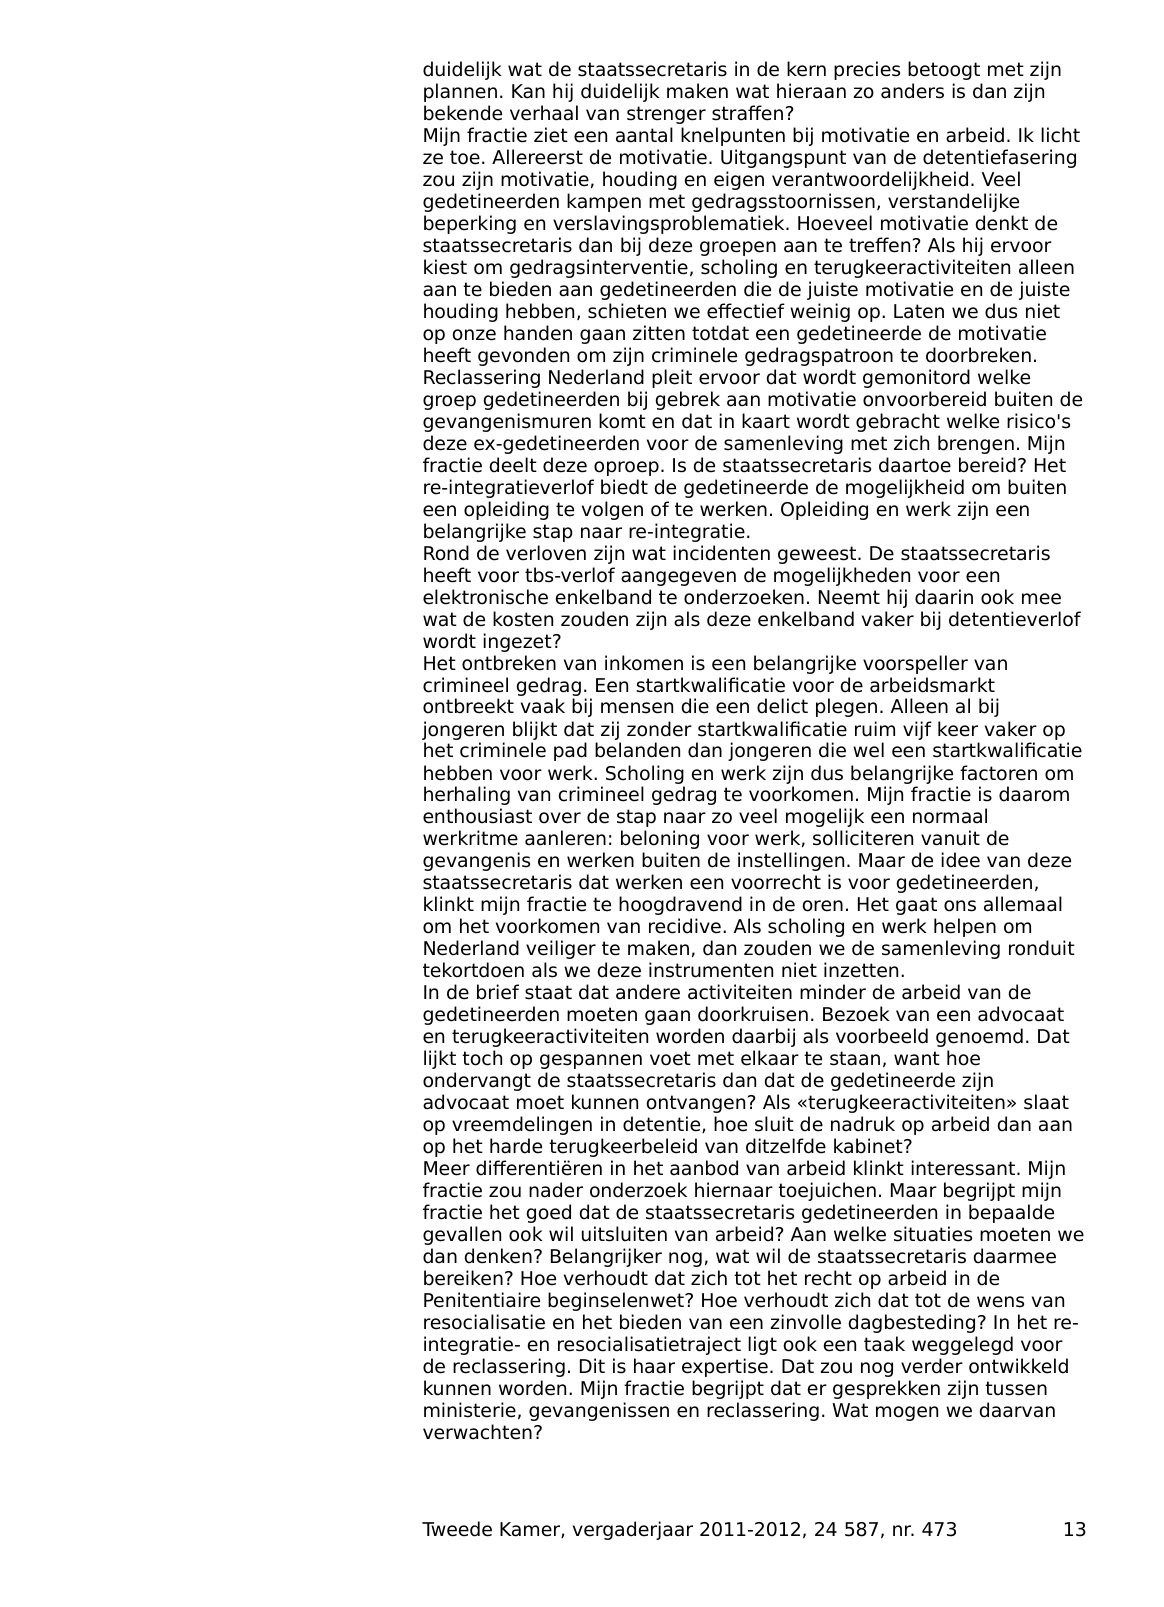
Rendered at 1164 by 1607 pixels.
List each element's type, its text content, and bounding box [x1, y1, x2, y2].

text Het ontbreken van inkomen is een belangrijke voorspeller van crimineel gedrag. Een startkwalificatie voor de arbeidsmarkt ontbreekt vaak bij mensen die een delict plegen. Alleen al bij jongeren blijkt dat zij zonder startkwalificatie ruim vijf keer vaker op het criminele pad belanden dan jongeren die wel een startkwalificatie hebben voor werk. Scholing en werk zijn dus belangrijke factoren om herhaling van crimineel gedrag te voorkomen. Mijn fractie is daarom enthousiast over de stap naar zo veel mogelijk een normaal werkritme aanleren: beloning voor werk, solliciteren vanuit de gevangenis en werken buiten de instellingen. Maar de idee van deze staatssecretaris dat werken een voorrecht is voor gedetineerden, klinkt mijn fractie te hoogdravend in de oren. Het gaat ons allemaal om het voorkomen van recidive. Als scholing en werk helpen om Nederland veiliger te maken, dan zouden we de samenleving ronduit tekortdoen als we deze instrumenten niet inzetten. [422, 652, 1087, 982]
text Meer differentiëren in het aanbod van arbeid klinkt interessant. Mijn fractie zou nader onderzoek hiernaar toejuichen. Maar begrijpt mijn fractie het goed dat de staatssecretaris gedetineerden in bepaalde gevallen ook wil uitsluiten van arbeid? Aan welke situaties moeten we dan denken? Belangrijker nog, wat wil de staatssecretaris daarmee bereiken? Hoe verhoudt dat zich tot het recht op arbeid in de Penitentiaire beginselenwet? Hoe verhoudt zich dat tot de wens van resocialisatie en het bieden van een zinvolle dagbesteding? In het re-integratie- en resocialisatietraject ligt ook een taak weggelegd voor de reclassering. Dit is haar expertise. Dat zou nog verder ontwikkeld kunnen worden. Mijn fractie begrijpt dat er gesprekken zijn tussen ministerie, gevangenissen en reclassering. Wat mogen we daarvan verwachten? [422, 1158, 1087, 1444]
text In de brief staat dat andere activiteiten minder de arbeid van de gedetineerden moeten gaan doorkruisen. Bezoek van een advocaat en terugkeeractiviteiten worden daarbij als voorbeeld genoemd. Dat lijkt toch op gespannen voet met elkaar te staan, want hoe ondervangt de staatssecretaris dan dat de gedetineerde zijn advocaat moet kunnen ontvangen? Als «terugkeeractiviteiten» slaat op vreemdelingen in detentie, hoe sluit de nadruk op arbeid dan aan op het harde terugkeerbeleid van ditzelfde kabinet? [422, 982, 1087, 1158]
text duidelijk wat de staatssecretaris in de kern precies betoogt met zijn plannen. Kan hij duidelijk maken wat hieraan zo anders is dan zijn bekende verhaal van strenger straffen? [422, 59, 1087, 125]
text Mijn fractie ziet een aantal knelpunten bij motivatie en arbeid. Ik licht ze toe. Allereerst de motivatie. Uitgangspunt van de detentiefasering zou zijn motivatie, houding en eigen verantwoordelijkheid. Veel gedetineerden kampen met gedragsstoornissen, verstandelijke beperking en verslavingsproblematiek. Hoeveel motivatie denkt de staatssecretaris dan bij deze groepen aan te treffen? Als hij ervoor kiest om gedragsinterventie, scholing en terugkeeractiviteiten alleen aan te bieden aan gedetineerden die de juiste motivatie en de juiste houding hebben, schieten we effectief weinig op. Laten we dus niet op onze handen gaan zitten totdat een gedetineerde de motivatie heeft gevonden om zijn criminele gedragspatroon te doorbreken. Reclassering Nederland pleit ervoor dat wordt gemonitord welke groep gedetineerden bij gebrek aan motivatie onvoorbereid buiten de gevangenismuren komt en dat in kaart wordt gebracht welke risico's deze ex-gedetineerden voor de samenleving met zich brengen. Mijn fractie deelt deze oproep. Is de staatssecretaris daartoe bereid? Het re-integratieverlof biedt de gedetineerde de mogelijkheid om buiten een opleiding te volgen of te werken. Opleiding en werk zijn een belangrijke stap naar re-integratie. [422, 125, 1087, 543]
text Rond de verloven zijn wat incidenten geweest. De staatssecretaris heeft voor tbs-verlof aangegeven de mogelijkheden voor een elektronische enkelband te onderzoeken. Neemt hij daarin ook mee wat de kosten zouden zijn als deze enkelband vaker bij detentieverlof wordt ingezet? [422, 543, 1087, 652]
